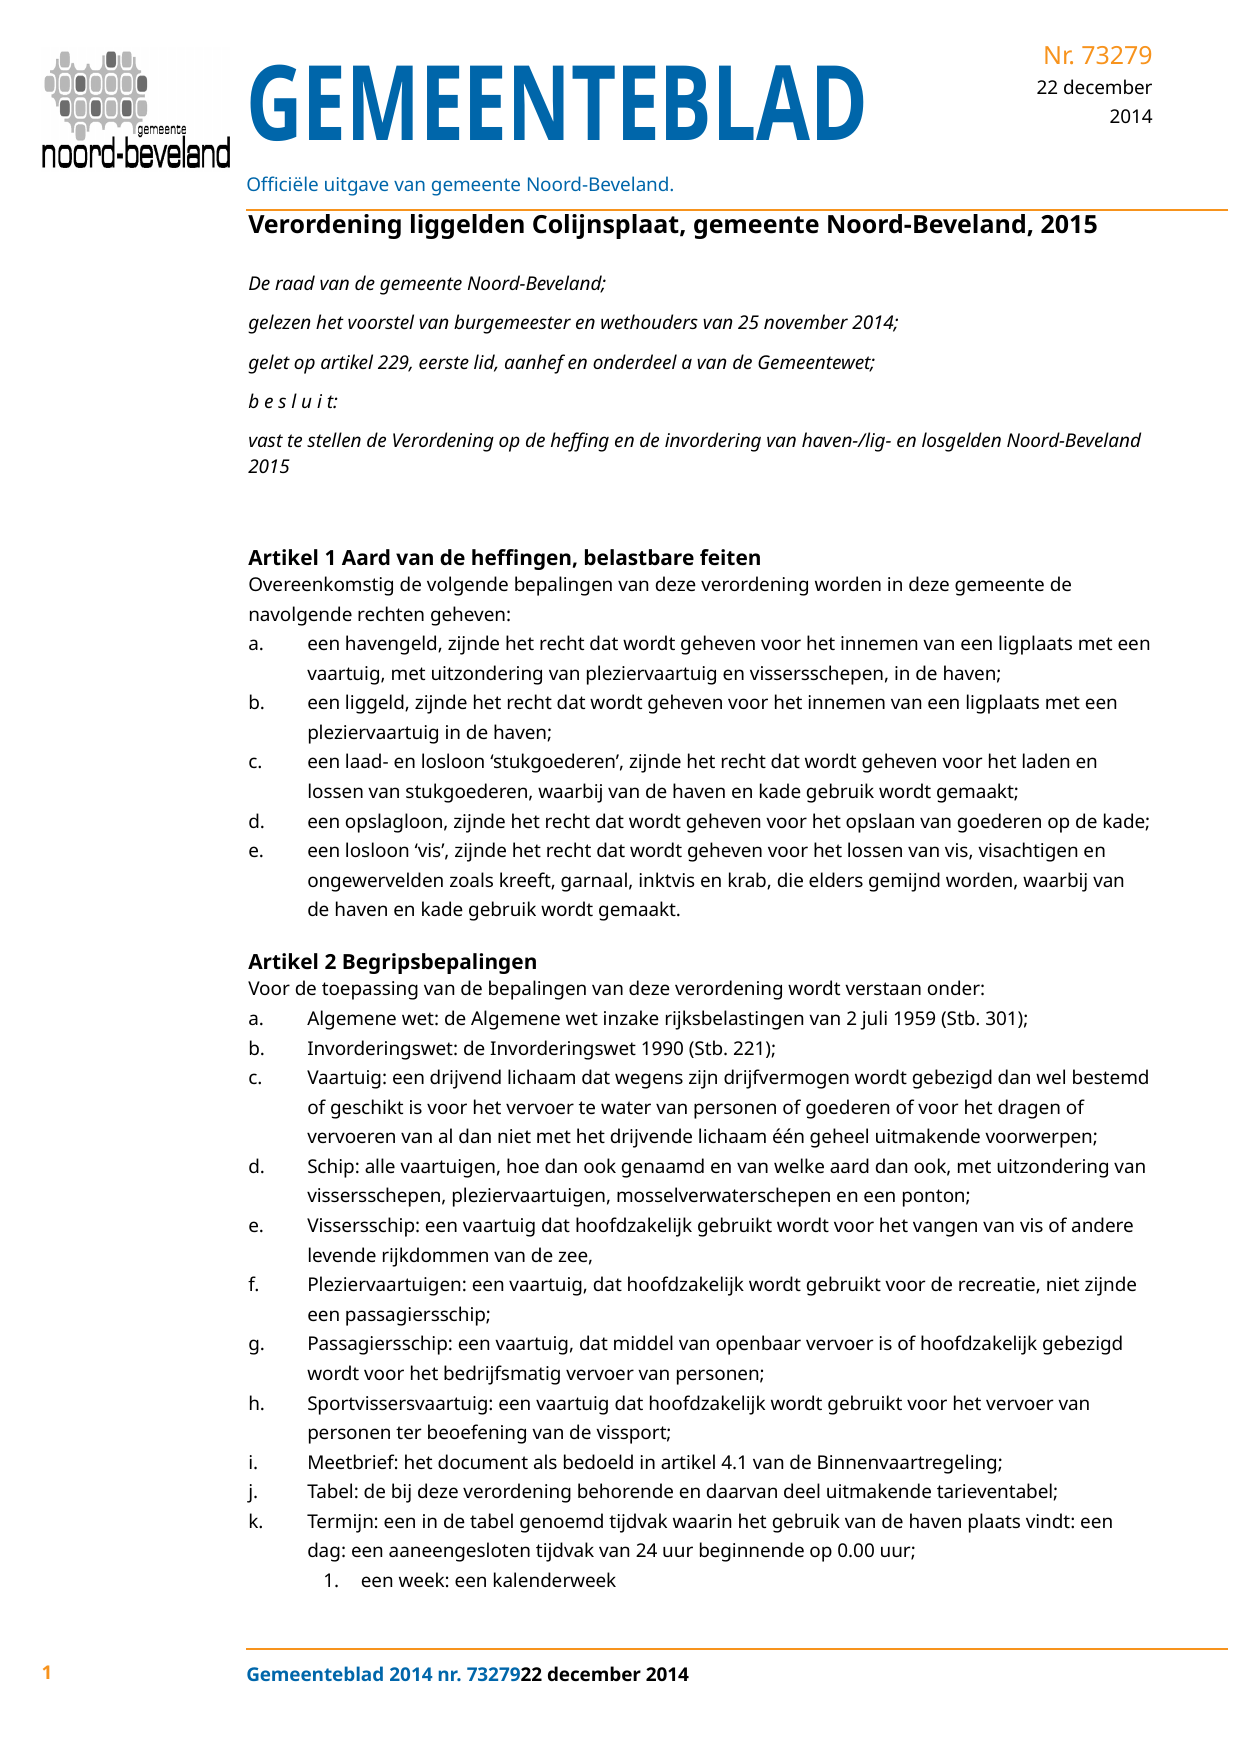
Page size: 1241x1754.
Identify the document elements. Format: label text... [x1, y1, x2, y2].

text gelet op artikel 229, eerste lid, aanhef en onderdeel a van de Gemeentewet; [248, 349, 1152, 374]
list Termijn: een in de tabel genoemd tijdvak waarin het gebruik van de haven plaats vindt: een dag: een aaneengesloten tijdvak van 24 uur beginnende op 0.00 uur; [248, 1508, 1152, 1563]
list een opslagloon, zijnde het recht dat wordt geheven voor het opslaan van goederen op de kade; [248, 808, 1152, 834]
list Vissersschip: een vaartuig dat hoofdzakelijk gebruikt wordt voor het vangen van vis of andere levende rijkdommen van de zee, [248, 1212, 1152, 1267]
picture [41, 47, 231, 172]
list Tabel: de bij deze verordening behorende en daarvan deel uitmakende tarieventabel; [248, 1478, 1152, 1504]
text De raad van de gemeente Noord-Beveland; [248, 270, 1152, 296]
text Artikel 2 Begripsbepalingen [248, 947, 1152, 976]
list Passagiersschip: een vaartuig, dat middel van openbaar vervoer is of hoofdzakelijk gebezigd wordt voor het bedrijfsmatig vervoer van personen; [248, 1331, 1152, 1386]
text Voor de toepassing van de bepalingen van deze verordening wordt verstaan onder: [248, 976, 1152, 1001]
text Overeenkomstig de volgende bepalingen van deze verordening worden in deze gemeente de navolgende rechten geheven: [248, 571, 1152, 627]
list Sportvissersvaartuig: een vaartuig dat hoofdzakelijk wordt gebruikt voor het vervoer van personen ter beoefening van de vissport; [248, 1390, 1152, 1445]
text Artikel 1 Aard van de heffingen, belastbare feiten [248, 543, 1152, 571]
list een losloon ‘vis’, zijnde het recht dat wordt geheven voor het lossen van vis, visachtigen en ongewervelden zoals kreeft, garnaal, inktvis en krab, die elders gemijnd worden, waarbij van de haven en kade gebruik wordt gemaakt. [248, 837, 1152, 922]
text vast te stellen de Verordening op de heffing en de invordering van haven-/lig- en losgelden Noord-Beveland 2015 [248, 427, 1152, 479]
list Schip: alle vaartuigen, hoe dan ook genaamd en van welke aard dan ook, met uitzondering van vissersschepen, pleziervaartuigen, mosselverwaterschepen en een ponton; [248, 1153, 1152, 1208]
list een laad- en losloon ‘stukgoederen’, zijnde het recht dat wordt geheven voor het laden en lossen van stukgoederen, waarbij van de haven en kade gebruik wordt gemaakt; [248, 749, 1152, 804]
list Invorderingswet: de Invorderingswet 1990 (Stb. 221); [248, 1035, 1152, 1060]
list Pleziervaartuigen: een vaartuig, dat hoofdzakelijk wordt gebruikt voor de recreatie, niet zijnde een passagiersschip; [248, 1271, 1152, 1327]
list Algemene wet: de Algemene wet inzake rijksbelastingen van 2 juli 1959 (Stb. 301); [248, 1005, 1152, 1031]
list Vaartuig: een drijvend lichaam dat wegens zijn drijfvermogen wordt gebezigd dan wel bestemd of geschikt is voor het vervoer te water van personen of goederen of voor het dragen of vervoeren van al dan niet met het drijvende lichaam één geheel uitmakende voorwerpen; [248, 1064, 1152, 1149]
text gelezen het voorstel van burgemeester en wethouders van 25 november 2014; [248, 309, 1152, 335]
list een week: een kalenderweek [323, 1567, 1152, 1593]
list Meetbrief: het document als bedoeld in artikel 4.1 van de Binnenvaartregeling; [248, 1449, 1152, 1474]
text Verordening liggelden Colijnsplaat, gemeente Noord-Beveland, 2015 [248, 211, 1152, 241]
text b e s l u i t: [248, 388, 1152, 414]
list een liggeld, zijnde het recht dat wordt geheven voor het innemen van een ligplaats met een pleziervaartuig in de haven; [248, 689, 1152, 745]
list een havengeld, zijnde het recht dat wordt geheven voor het innemen van een ligplaats met een vaartuig, met uitzondering van pleziervaartuig en vissersschepen, in de haven; [248, 630, 1152, 686]
